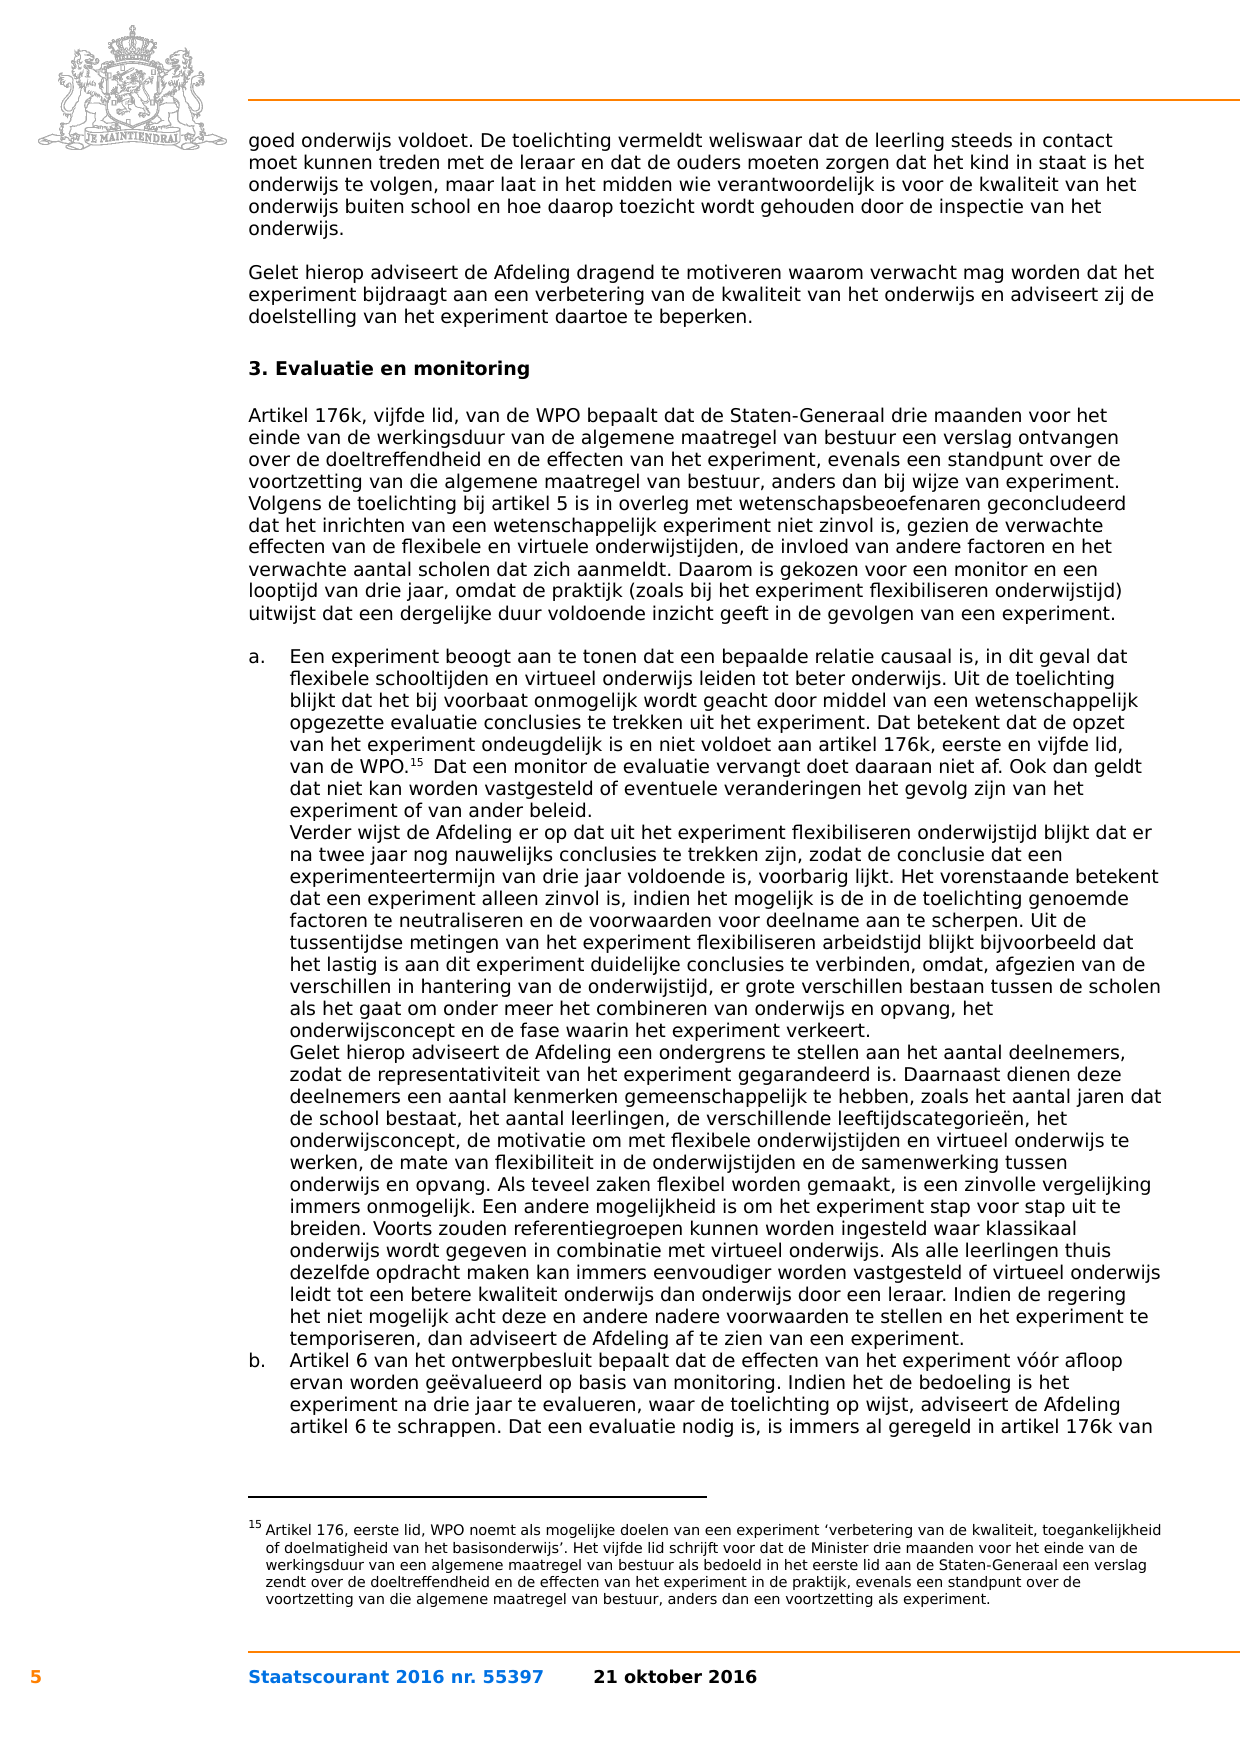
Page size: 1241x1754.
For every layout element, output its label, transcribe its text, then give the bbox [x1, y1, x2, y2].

text Gelet hierop adviseert de Afdeling dragend te motiveren waarom verwacht mag worden dat het experiment bijdraagt aan een verbetering van de kwaliteit van het onderwijs en adviseert zij de doelstelling van het experiment daartoe te beperken. [248, 262, 1163, 328]
text a. Een experiment beoogt aan te tonen dat een bepaalde relatie causaal is, in dit geval dat flexibele schooltijden en virtueel onderwijs leiden tot beter onderwijs. Uit de toelichting blijkt dat het bij voorbaat onmogelijk wordt geacht door middel van een wetenschappelijk opgezette evaluatie conclusies te trekken uit het experiment. Dat betekent dat de opzet van het experiment ondeugdelijk is en niet voldoet aan artikel 176k, eerste en vijfde lid, van de WPO. Dat een monitor de evaluatie vervangt doet daaraan niet af. Ook dan geldt dat niet kan worden vastgesteld of eventuele veranderingen het gevolg zijn van het experiment of van ander beleid. [248, 646, 1163, 822]
subtitle 3. Evaluatie en monitoring [248, 358, 1163, 379]
text Artikel 176k, vijfde lid, van de WPO bepaalt dat de Staten-Generaal drie maanden voor het einde van de werkingsduur van de algemene maatregel van bestuur een verslag ontvangen over de doeltreffendheid en de effecten van het experiment, evenals een standpunt over de voortzetting van die algemene maatregel van bestuur, anders dan bij wijze van experiment. [248, 404, 1163, 492]
text Verder wijst de Afdeling er op dat uit het experiment flexibiliseren onderwijstijd blijkt dat er na twee jaar nog nauwelijks conclusies te trekken zijn, zodat de conclusie dat een experimenteertermijn van drie jaar voldoende is, voorbarig lijkt. Het vorenstaande betekent dat een experiment alleen zinvol is, indien het mogelijk is de in de toelichting genoemde factoren te neutraliseren en de voorwaarden voor deelname aan te scherpen. Uit de tussentijdse metingen van het experiment flexibiliseren arbeidstijd blijkt bijvoorbeeld dat het lastig is aan dit experiment duidelijke conclusies te verbinden, omdat, afgezien van de verschillen in hantering van de onderwijstijd, er grote verschillen bestaan tussen de scholen als het gaat om onder meer het combineren van onderwijs en opvang, het onderwijsconcept en de fase waarin het experiment verkeert. [289, 822, 1163, 1042]
text Volgens de toelichting bij artikel 5 is in overleg met wetenschapsbeoefenaren geconcludeerd dat het inrichten van een wetenschappelijk experiment niet zinvol is, gezien de verwachte effecten van de flexibele en virtuele onderwijstijden, de invloed van andere factoren en het verwachte aantal scholen dat zich aanmeldt. Daarom is gekozen voor een monitor en een looptijd van drie jaar, omdat de praktijk (zoals bij het experiment flexibiliseren onderwijstijd) uitwijst dat een dergelijke duur voldoende inzicht geeft in de gevolgen van een experiment. [248, 492, 1163, 624]
text b. Artikel 6 van het ontwerpbesluit bepaalt dat de effecten van het experiment vóór afloop ervan worden geëvalueerd op basis van monitoring. Indien het de bedoeling is het experiment na drie jaar te evalueren, waar de toelichting op wijst, adviseert de Afdeling artikel 6 te schrappen. Dat een evaluatie nodig is, is immers al geregeld in artikel 176k van [248, 1349, 1163, 1437]
text Gelet hierop adviseert de Afdeling een ondergrens te stellen aan het aantal deelnemers, zodat de representativiteit van het experiment gegarandeerd is. Daarnaast dienen deze deelnemers een aantal kenmerken gemeenschappelijk te hebben, zoals het aantal jaren dat de school bestaat, het aantal leerlingen, de verschillende leeftijdscategorieën, het onderwijsconcept, de motivatie om met flexibele onderwijstijden en virtueel onderwijs te werken, de mate van flexibiliteit in de onderwijstijden en de samenwerking tussen onderwijs en opvang. Als teveel zaken flexibel worden gemaakt, is een zinvolle vergelijking immers onmogelijk. Een andere mogelijkheid is om het experiment stap voor stap uit te breiden. Voorts zouden referentiegroepen kunnen worden ingesteld waar klassikaal onderwijs wordt gegeven in combinatie met virtueel onderwijs. Als alle leerlingen thuis dezelfde opdracht maken kan immers eenvoudiger worden vastgesteld of virtueel onderwijs leidt tot een betere kwaliteit onderwijs dan onderwijs door een leraar. Indien de regering het niet mogelijk acht deze en andere nadere voorwaarden te stellen en het experiment te temporiseren, dan adviseert de Afdeling af te zien van een experiment. [289, 1042, 1163, 1349]
text goed onderwijs voldoet. De toelichting vermeldt weliswaar dat de leerling steeds in contact moet kunnen treden met de leraar en dat de ouders moeten zorgen dat het kind in staat is het onderwijs te volgen, maar laat in het midden wie verantwoordelijk is voor de kwaliteit van het onderwijs buiten school en hoe daarop toezicht wordt gehouden door de inspectie van het onderwijs. [248, 130, 1163, 240]
text Artikel 176, eerste lid, WPO noemt als mogelijke doelen van een experiment ‘verbetering van de kwaliteit, toegankelijkheid of doelmatigheid van het basisonderwijs’. Het vijfde lid schrijft voor dat de Minister drie maanden voor het einde van de werkingsduur van een algemene maatregel van bestuur als bedoeld in het eerste lid aan de Staten-Generaal een verslag zendt over de doeltreffendheid en de effecten van het experiment in de praktijk, evenals een standpunt over de voortzetting van die algemene maatregel van bestuur, anders dan een voortzetting als experiment. [248, 1518, 1163, 1608]
picture [38, 25, 227, 150]
